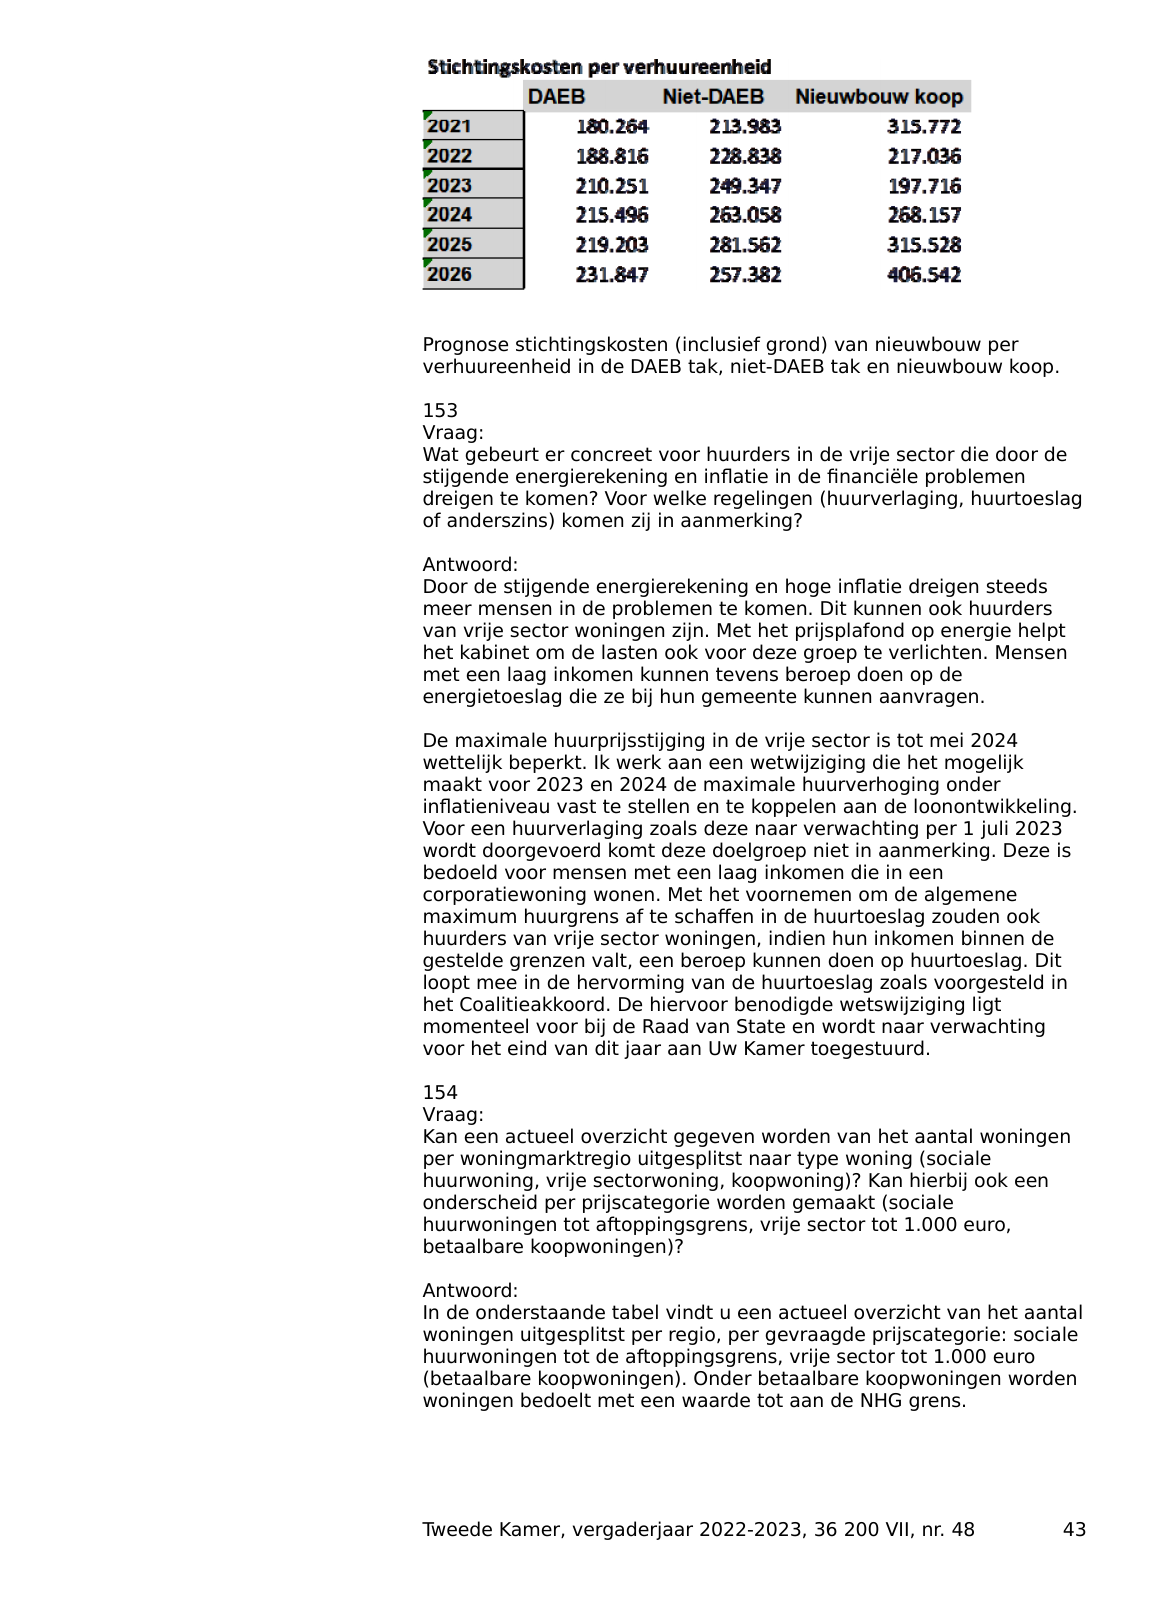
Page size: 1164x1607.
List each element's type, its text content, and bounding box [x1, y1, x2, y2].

picture [422, 59, 972, 290]
text Vraag: [422, 1104, 1087, 1126]
text Prognose stichtingskosten (inclusief grond) van nieuwbouw per verhuureenheid in de DAEB tak, niet-DAEB tak en nieuwbouw koop. [422, 333, 1087, 377]
text Kan een actueel overzicht gegeven worden van het aantal woningen per woningmarktregio uitgesplitst naar type woning (sociale huurwoning, vrije sectorwoning, koopwoning)? Kan hierbij ook een onderscheid per prijscategorie worden gemaakt (sociale huurwoningen tot aftoppingsgrens, vrije sector tot 1.000 euro, betaalbare koopwoningen)? [422, 1126, 1087, 1257]
text Antwoord: [422, 554, 1087, 576]
text 153 [422, 400, 1087, 422]
text Door de stijgende energierekening en hoge inflatie dreigen steeds meer mensen in de problemen te komen. Dit kunnen ook huurders van vrije sector woningen zijn. Met het prijsplafond op energie helpt het kabinet om de lasten ook voor deze groep te verlichten. Mensen met een laag inkomen kunnen tevens beroep doen op de energietoeslag die ze bij hun gemeente kunnen aanvragen. [422, 576, 1087, 708]
text Antwoord: [422, 1280, 1087, 1302]
text Vraag: [422, 422, 1087, 444]
text De maximale huurprijsstijging in de vrije sector is tot mei 2024 wettelijk beperkt. Ik werk aan een wetwijziging die het mogelijk maakt voor 2023 en 2024 de maximale huurverhoging onder inflatieniveau vast te stellen en te koppelen aan de loonontwikkeling. Voor een huurverlaging zoals deze naar verwachting per 1 juli 2023 wordt doorgevoerd komt deze doelgroep niet in aanmerking. Deze is bedoeld voor mensen met een laag inkomen die in een corporatiewoning wonen. Met het voornemen om de algemene maximum huurgrens af te schaffen in de huurtoeslag zouden ook huurders van vrije sector woningen, indien hun inkomen binnen de gestelde grenzen valt, een beroep kunnen doen op huurtoeslag. Dit loopt mee in de hervorming van de huurtoeslag zoals voorgesteld in het Coalitieakkoord. De hiervoor benodigde wetswijziging ligt momenteel voor bij de Raad van State en wordt naar verwachting voor het eind van dit jaar aan Uw Kamer toegestuurd. [422, 730, 1087, 1059]
text In de onderstaande tabel vindt u een actueel overzicht van het aantal woningen uitgesplitst per regio, per gevraagde prijscategorie: sociale huurwoningen tot de aftoppingsgrens, vrije sector tot 1.000 euro (betaalbare koopwoningen). Onder betaalbare koopwoningen worden woningen bedoelt met een waarde tot aan de NHG grens. [422, 1302, 1087, 1412]
text Wat gebeurt er concreet voor huurders in de vrije sector die door de stijgende energierekening en inflatie in de financiële problemen dreigen te komen? Voor welke regelingen (huurverlaging, huurtoeslag of anderszins) komen zij in aanmerking? [422, 444, 1087, 532]
text 154 [422, 1082, 1087, 1104]
